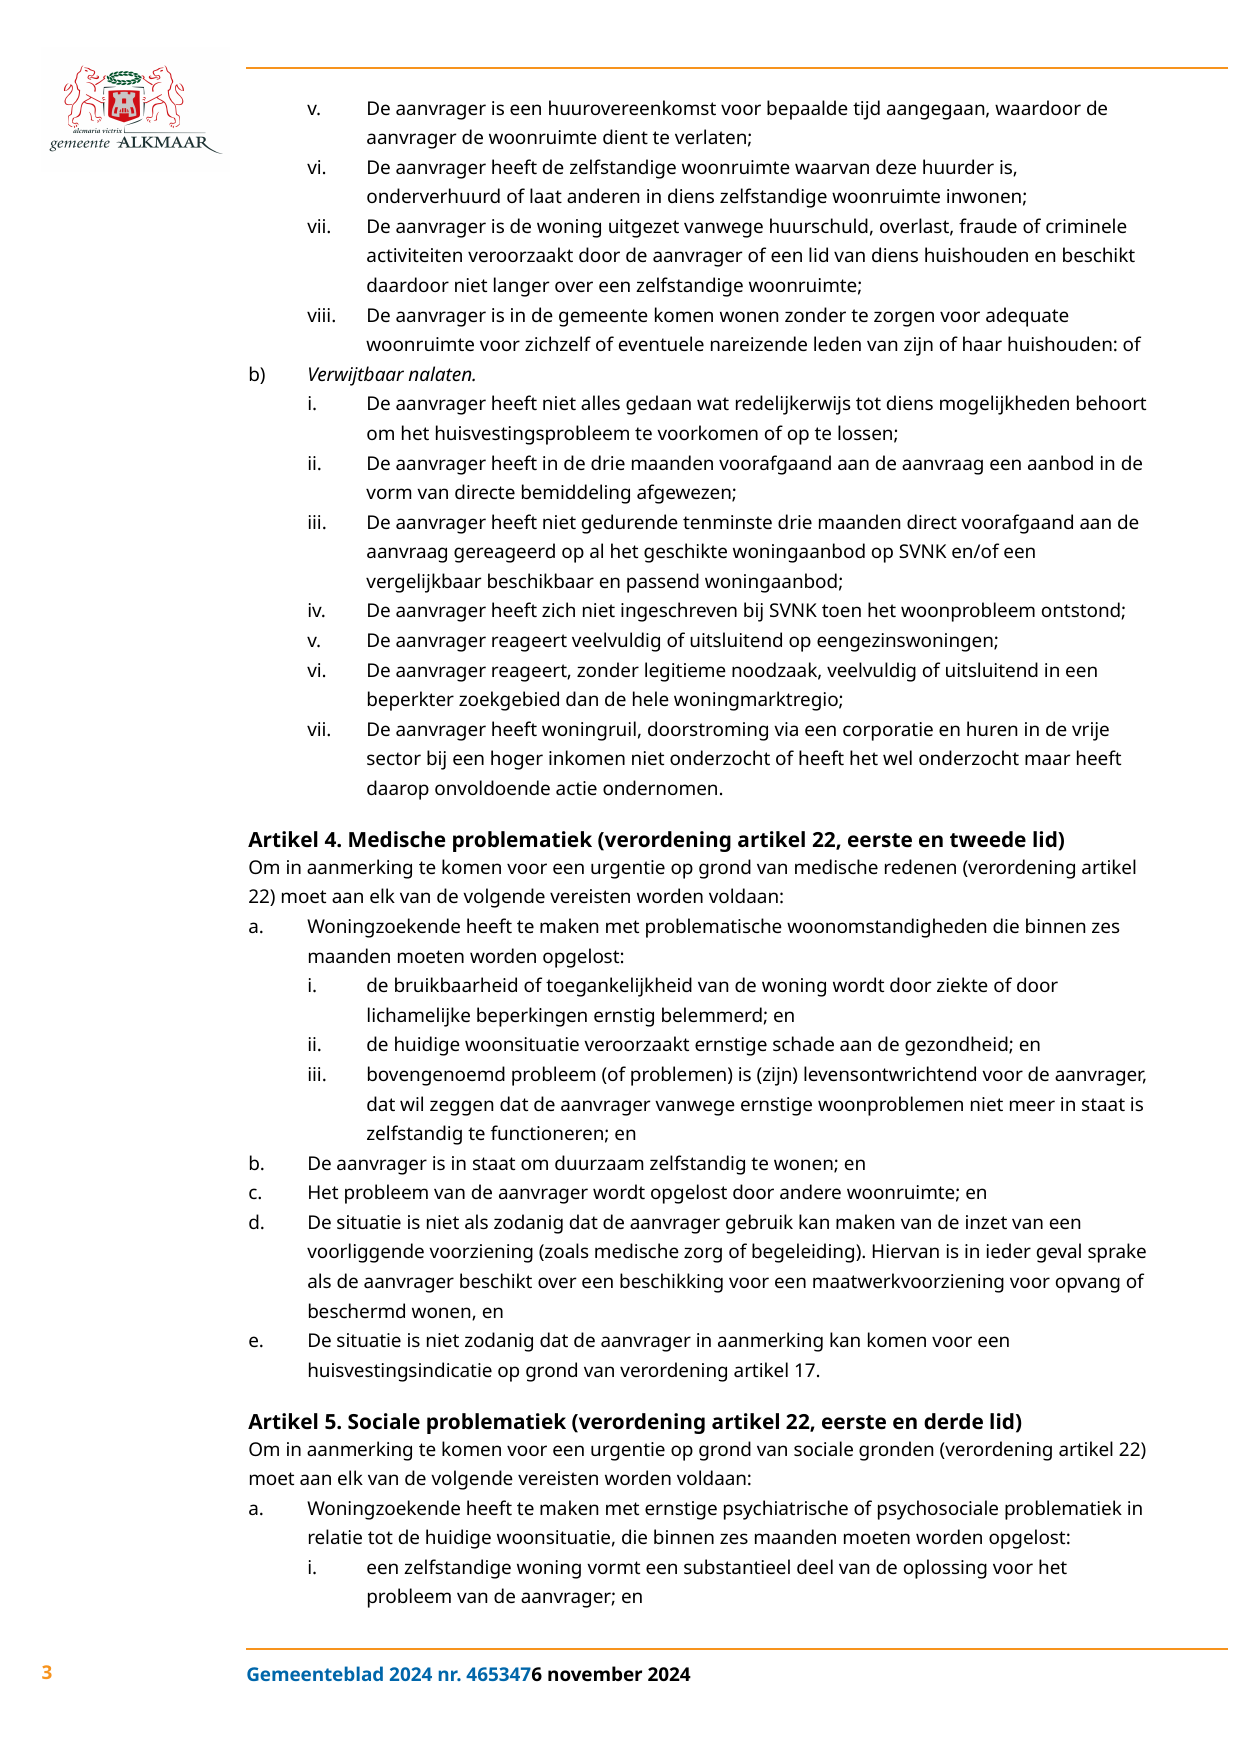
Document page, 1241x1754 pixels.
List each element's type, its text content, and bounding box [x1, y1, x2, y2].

list De aanvrager heeft de zelfstandige woonruimte waarvan deze huurder is, onderverhuurd of laat anderen in diens zelfstandige woonruimte inwonen; [307, 154, 1152, 209]
list De aanvrager is in staat om duurzaam zelfstandig te wonen; en [248, 1150, 1152, 1176]
list De aanvrager is in de gemeente komen wonen zonder te zorgen voor adequate woonruimte voor zichzelf of eventuele nareizende leden van zijn of haar huishouden: of [307, 302, 1152, 357]
list De situatie is niet zodanig dat de aanvrager in aanmerking kan komen voor een huisvestingsindicatie op grond van verordening artikel 17. [248, 1327, 1152, 1383]
list De aanvrager is de woning uitgezet vanwege huurschuld, overlast, fraude of criminele activiteiten veroorzaakt door de aanvrager of een lid van diens huishouden en beschikt daardoor niet langer over een zelfstandige woonruimte; [307, 213, 1152, 298]
list De aanvrager heeft niet gedurende tenminste drie maanden direct voorafgaand aan de aanvraag gereageerd op al het geschikte woningaanbod op SVNK en/of een vergelijkbaar beschikbaar en passend woningaanbod; [307, 509, 1152, 594]
list De aanvrager heeft niet alles gedaan wat redelijkerwijs tot diens mogelijkheden behoort om het huisvestingsprobleem te voorkomen of op te lossen; [307, 391, 1152, 446]
list de bruikbaarheid of toegankelijkheid van de woning wordt door ziekte of door lichamelijke beperkingen ernstig belemmerd; en [307, 972, 1152, 1028]
list Verwijtbaar nalaten. [248, 361, 1152, 387]
list De aanvrager heeft zich niet ingeschreven bij SVNK toen het woonprobleem ontstond; [307, 598, 1152, 623]
list De aanvrager heeft in de drie maanden voorafgaand aan de aanvraag een aanbod in de vorm van directe bemiddeling afgewezen; [307, 450, 1152, 505]
list Het probleem van de aanvrager wordt opgelost door andere woonruimte; en [248, 1179, 1152, 1205]
list een zelfstandige woning vormt een substantieel deel van de oplossing voor het probleem van de aanvrager; en [307, 1554, 1152, 1609]
text Artikel 5. Sociale problematiek (verordening artikel 22, eerste en derde lid) [248, 1407, 1152, 1436]
list De aanvrager reageert, zonder legitieme noodzaak, veelvuldig of uitsluitend in een beperkter zoekgebied dan de hele woningmarktregio; [307, 657, 1152, 712]
text Om in aanmerking te komen voor een urgentie op grond van sociale gronden (verordening artikel 22) moet aan elk van de volgende vereisten worden voldaan: [248, 1436, 1152, 1491]
list De situatie is niet als zodanig dat de aanvrager gebruik kan maken van de inzet van een voorliggende voorziening (zoals medische zorg of begeleiding). Hiervan is in ieder geval sprake als de aanvrager beschikt over een beschikking voor een maatwerkvoorziening voor opvang of beschermd wonen, en [248, 1209, 1152, 1323]
list de huidige woonsituatie veroorzaakt ernstige schade aan de gezondheid; en [307, 1032, 1152, 1057]
list De aanvrager is een huurovereenkomst voor bepaalde tijd aangegaan, waardoor de aanvrager de woonruimte dient te verlaten; [307, 95, 1152, 150]
text Om in aanmerking te komen voor een urgentie op grond van medische redenen (verordening artikel 22) moet aan elk van de volgende vereisten worden voldaan: [248, 854, 1152, 909]
text Artikel 4. Medische problematiek (verordening artikel 22, eerste en tweede lid) [248, 826, 1152, 854]
picture [41, 47, 231, 172]
list bovengenoemd probleem (of problemen) is (zijn) levensontwrichtend voor de aanvrager, dat wil zeggen dat de aanvrager vanwege ernstige woonproblemen niet meer in staat is zelfstandig te functioneren; en [307, 1061, 1152, 1146]
list Woningzoekende heeft te maken met ernstige psychiatrische of psychosociale problematiek in relatie tot de huidige woonsituatie, die binnen zes maanden moeten worden opgelost: [248, 1495, 1152, 1550]
list De aanvrager reageert veelvuldig of uitsluitend op eengezinswoningen; [307, 627, 1152, 653]
list De aanvrager heeft woningruil, doorstroming via een corporatie en huren in de vrije sector bij een hoger inkomen niet onderzocht of heeft het wel onderzocht maar heeft daarop onvoldoende actie ondernomen. [307, 716, 1152, 801]
list Woningzoekende heeft te maken met problematische woonomstandigheden die binnen zes maanden moeten worden opgelost: [248, 913, 1152, 968]
